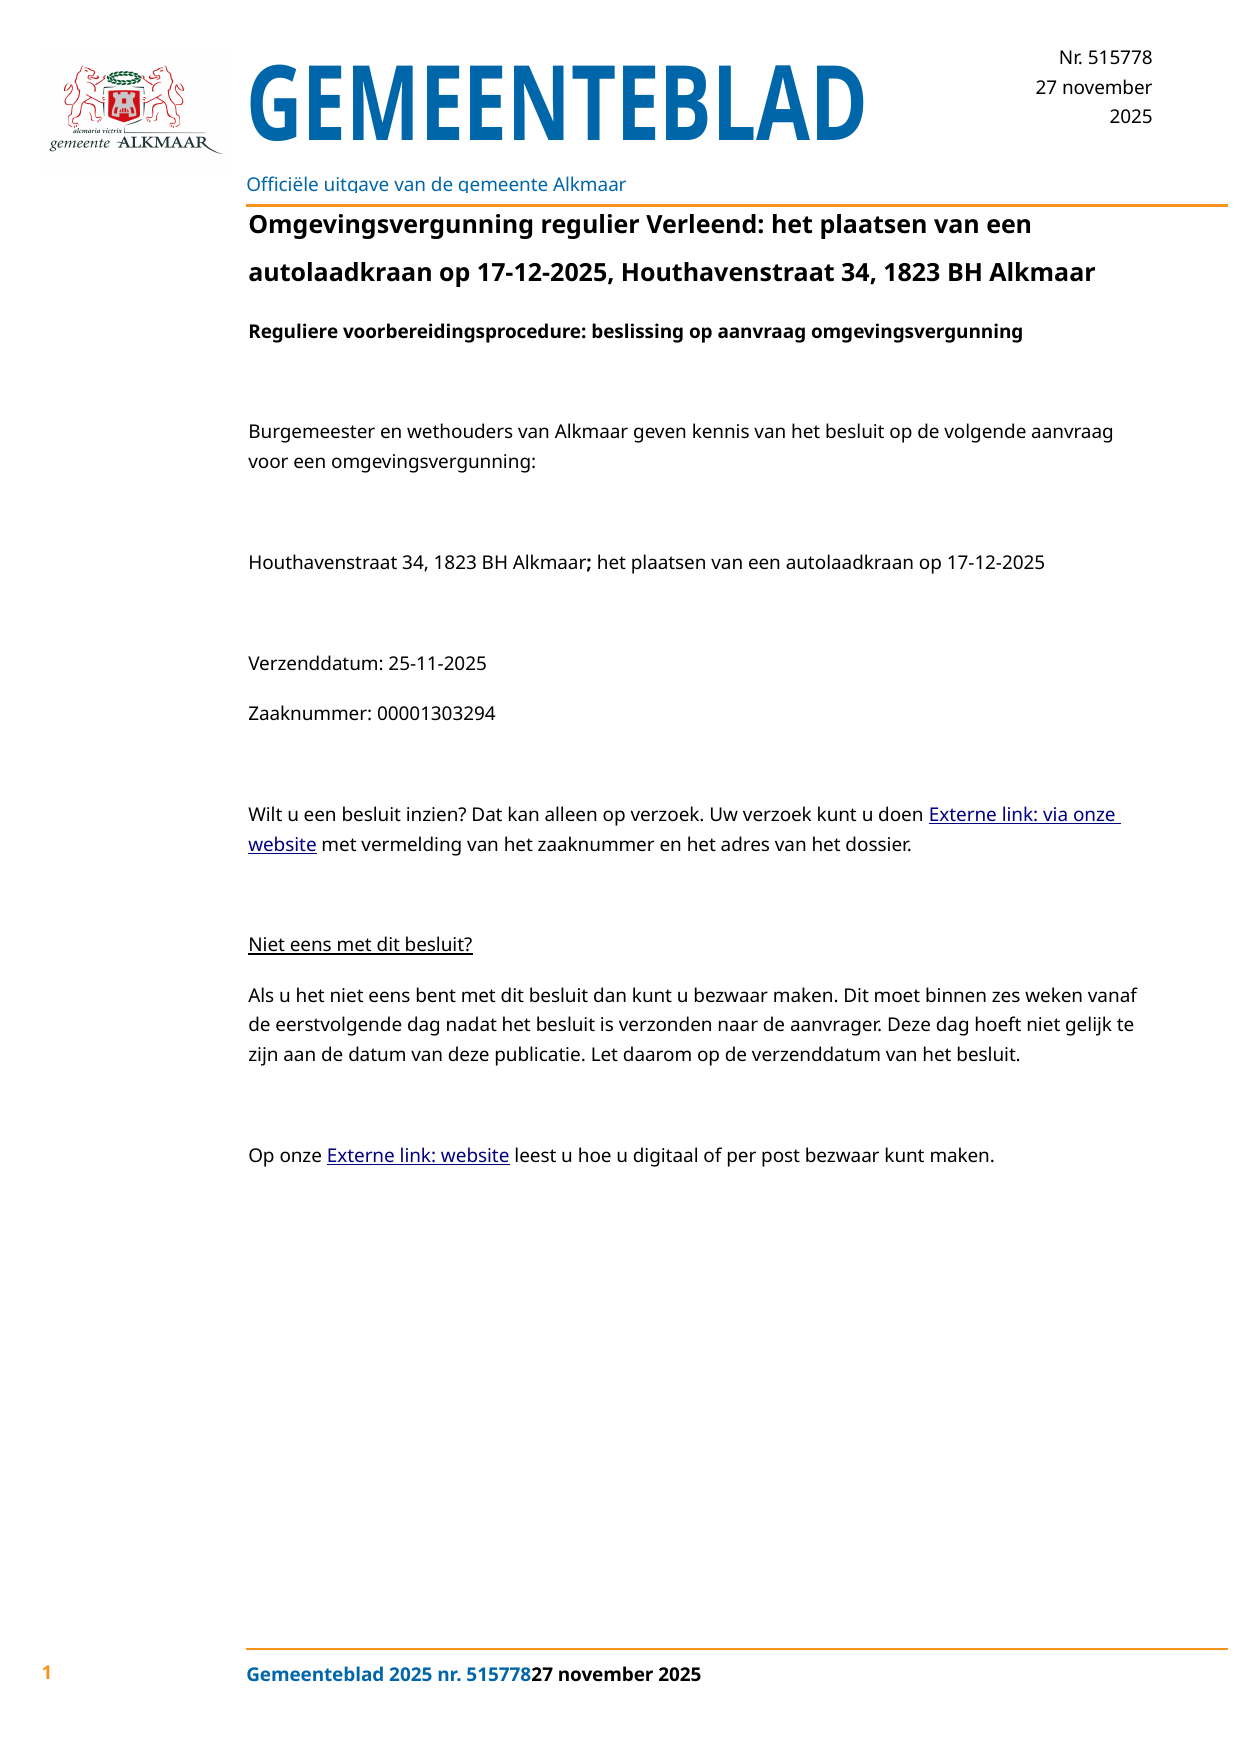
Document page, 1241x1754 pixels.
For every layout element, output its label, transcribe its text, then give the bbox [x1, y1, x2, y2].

text Als u het niet eens bent met dit besluit dan kunt u bezwaar maken. Dit moet binnen zes weken vanaf de eerstvolgende dag nadat het besluit is verzonden naar de aanvrager. Deze dag hoeft niet gelijk te zijn aan de datum van deze publicatie. Let daarom op de verzenddatum van het besluit. [248, 982, 1152, 1067]
text Omgevingsvergunning regulier Verleend: het plaatsen van een autolaadkraan op 17-12-2025, Houthavenstraat 34, 1823 BH Alkmaar [248, 207, 1152, 288]
picture [41, 47, 231, 172]
text Niet eens met dit besluit? [248, 932, 1152, 957]
text Verzenddatum: 25-11-2025 [248, 650, 1152, 676]
text Houthavenstraat 34, 1823 BH Alkmaar; het plaatsen van een autolaadkraan op 17-12-2025 [248, 549, 1152, 575]
text Zaaknummer: 00001303294 [248, 700, 1152, 726]
text Wilt u een besluit inzien? Dat kan alleen op verzoek. Uw verzoek kunt u doen Externe link: via onze website met vermelding van het zaaknummer en het adres van het dossier. [248, 801, 1152, 857]
text Burgemeester en wethouders van Alkmaar geven kennis van het besluit op de volgende aanvraag voor een omgevingsvergunning: [248, 419, 1152, 474]
text Reguliere voorbereidingsprocedure: beslissing op aanvraag omgevingsvergunning [248, 318, 1152, 344]
text Op onze Externe link: website leest u hoe u digitaal of per post bezwaar kunt maken. [248, 1142, 1152, 1168]
